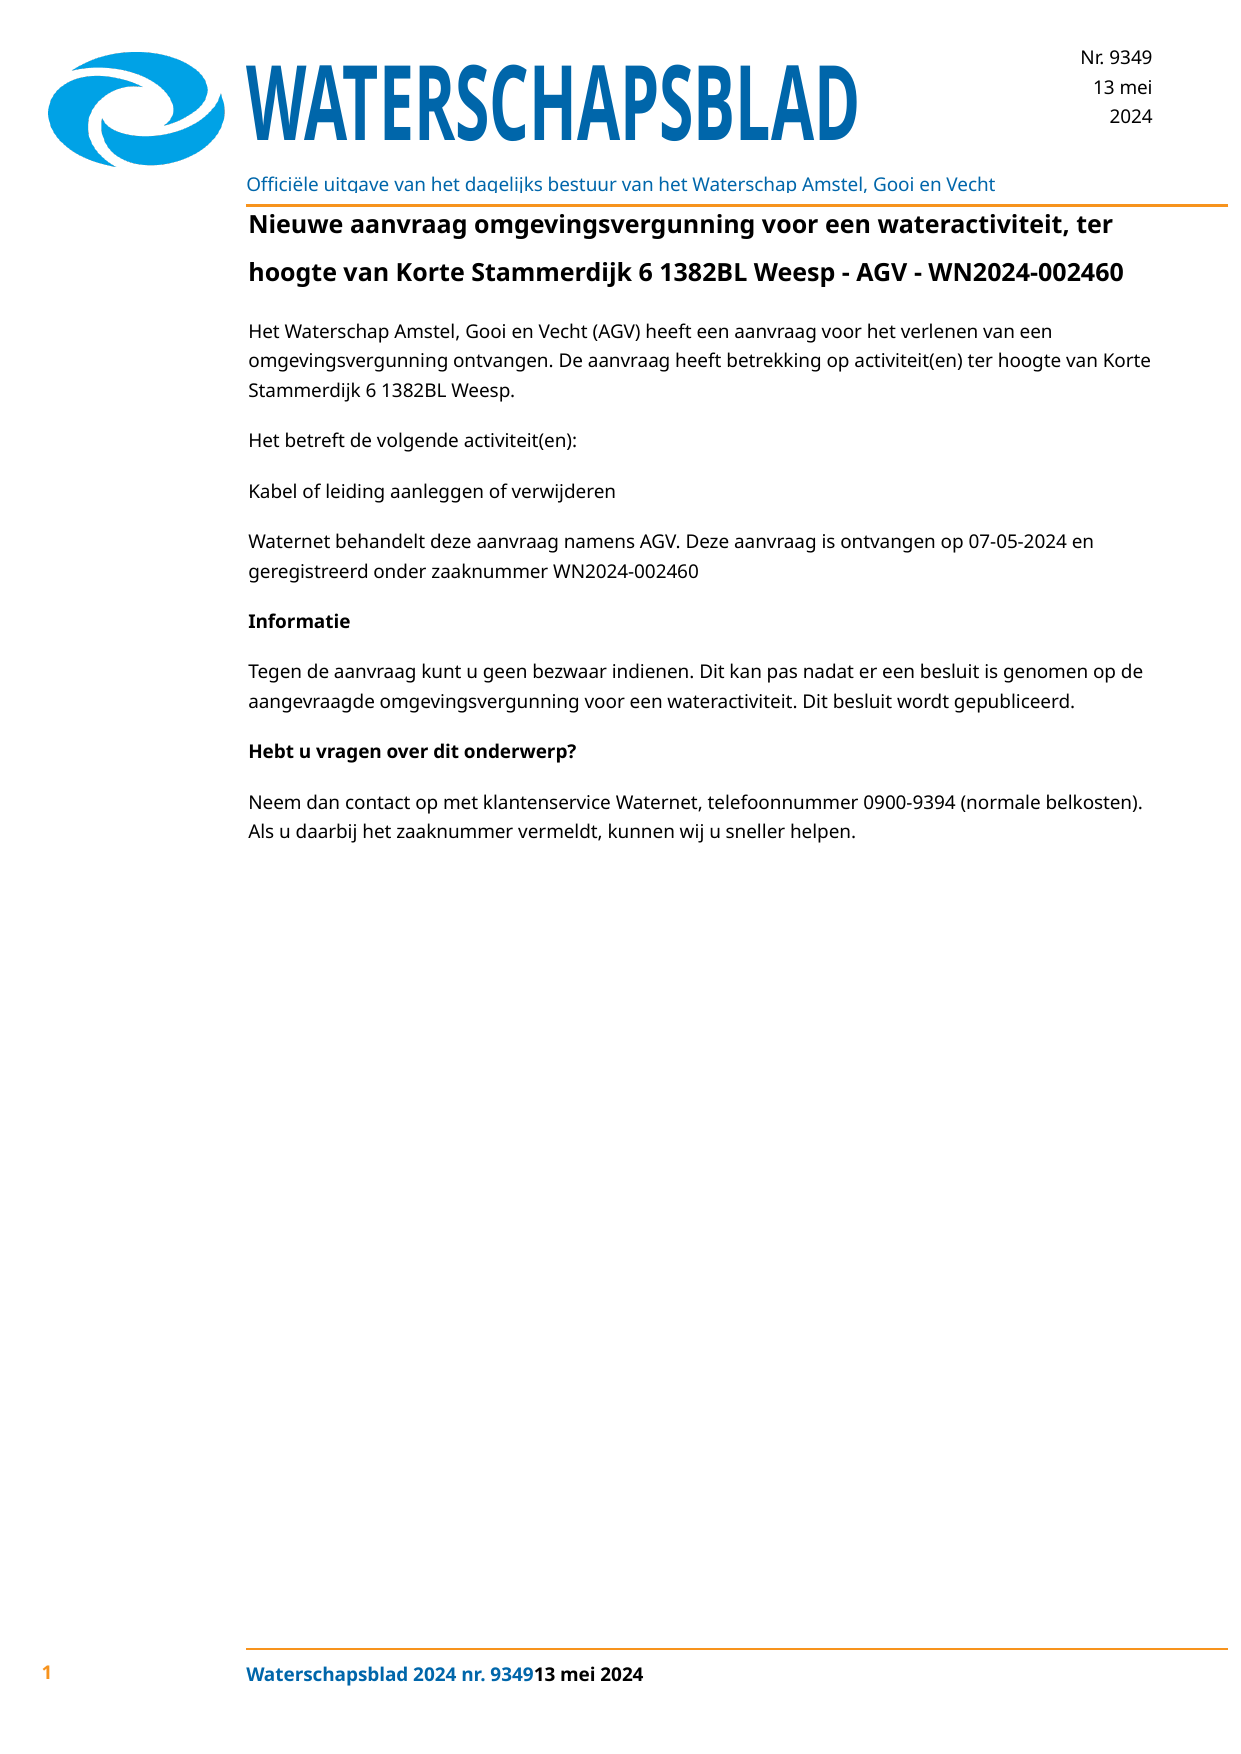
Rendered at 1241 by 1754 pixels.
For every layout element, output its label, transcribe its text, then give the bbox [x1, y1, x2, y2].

text Het betreft de volgende activiteit(en): [248, 427, 1152, 453]
text Het Waterschap Amstel, Gooi en Vecht (AGV) heeft een aanvraag voor het verlenen van een omgevingsvergunning ontvangen. De aanvraag heeft betrekking op activiteit(en) ter hoogte van Korte Stammerdijk 6 1382BL Weesp. [248, 318, 1152, 403]
text Informatie [248, 608, 1152, 634]
text Hebt u vragen over dit onderwerp? [248, 739, 1152, 764]
picture [41, 47, 231, 172]
text Nieuwe aanvraag omgevingsvergunning voor een wateractiviteit, ter hoogte van Korte Stammerdijk 6 1382BL Weesp - AGV - WN2024-002460 [248, 207, 1152, 288]
text Kabel of leiding aanleggen of verwijderen [248, 478, 1152, 504]
text Tegen de aanvraag kunt u geen bezwaar indienen. Dit kan pas nadat er een besluit is genomen op de aangevraagde omgevingsvergunning voor een wateractiviteit. Dit besluit wordt gepubliceerd. [248, 659, 1152, 714]
text Waternet behandelt deze aanvraag namens AGV. Deze aanvraag is ontvangen op 07-05-2024 en geregistreerd onder zaaknummer WN2024-002460 [248, 528, 1152, 584]
text Neem dan contact op met klantenservice Waternet, telefoonnummer 0900-9394 (normale belkosten). Als u daarbij het zaaknummer vermeldt, kunnen wij u sneller helpen. [248, 789, 1152, 844]
